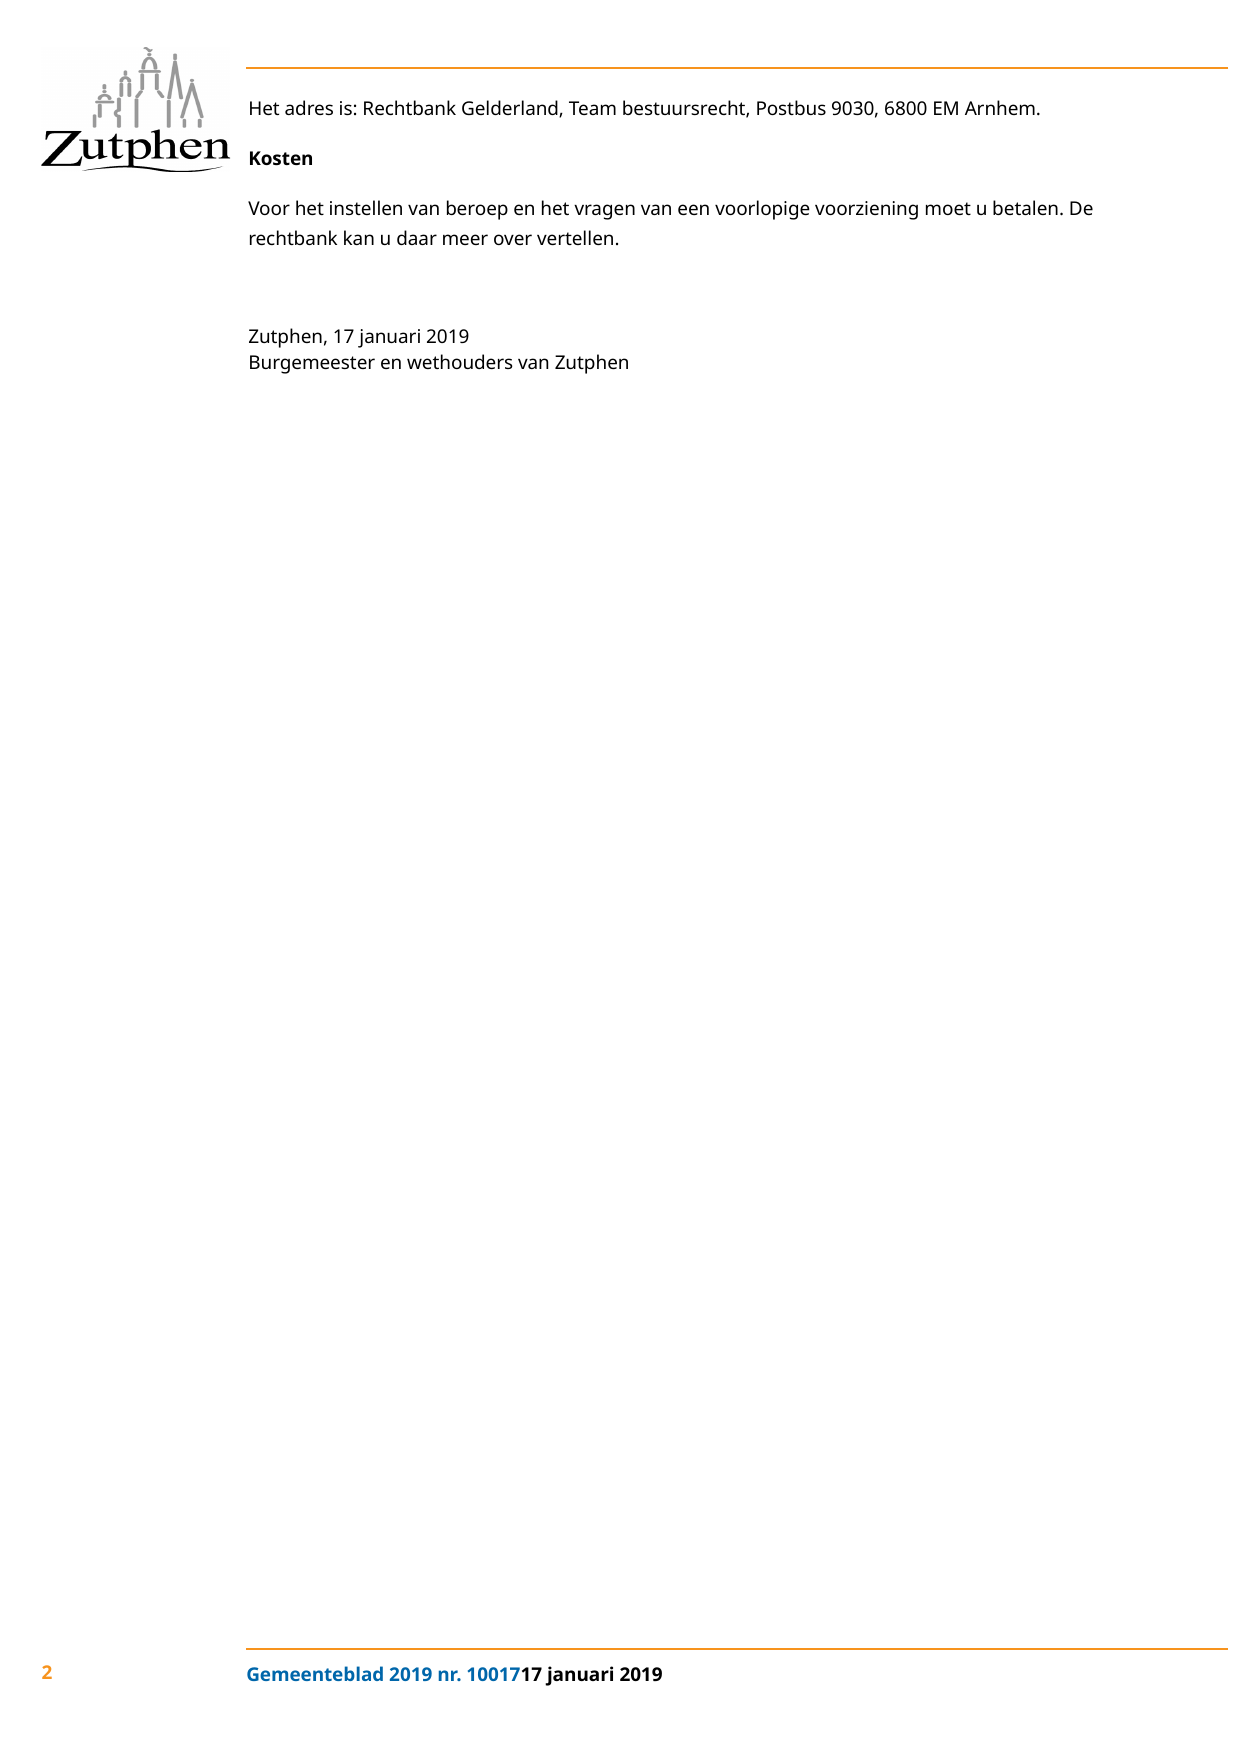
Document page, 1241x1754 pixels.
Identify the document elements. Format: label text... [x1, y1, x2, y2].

text Voor het instellen van beroep en het vragen van een voorlopige voorziening moet u betalen. De rechtbank kan u daar meer over vertellen. [248, 196, 1152, 251]
text Zutphen, 17 januari 2019 [248, 323, 1152, 349]
picture [41, 47, 231, 172]
text Het adres is: Rechtbank Gelderland, Team bestuursrecht, Postbus 9030, 6800 EM Arnhem. [248, 95, 1152, 121]
text Burgemeester en wethouders van Zutphen [248, 349, 1152, 375]
text Kosten [248, 145, 1152, 171]
